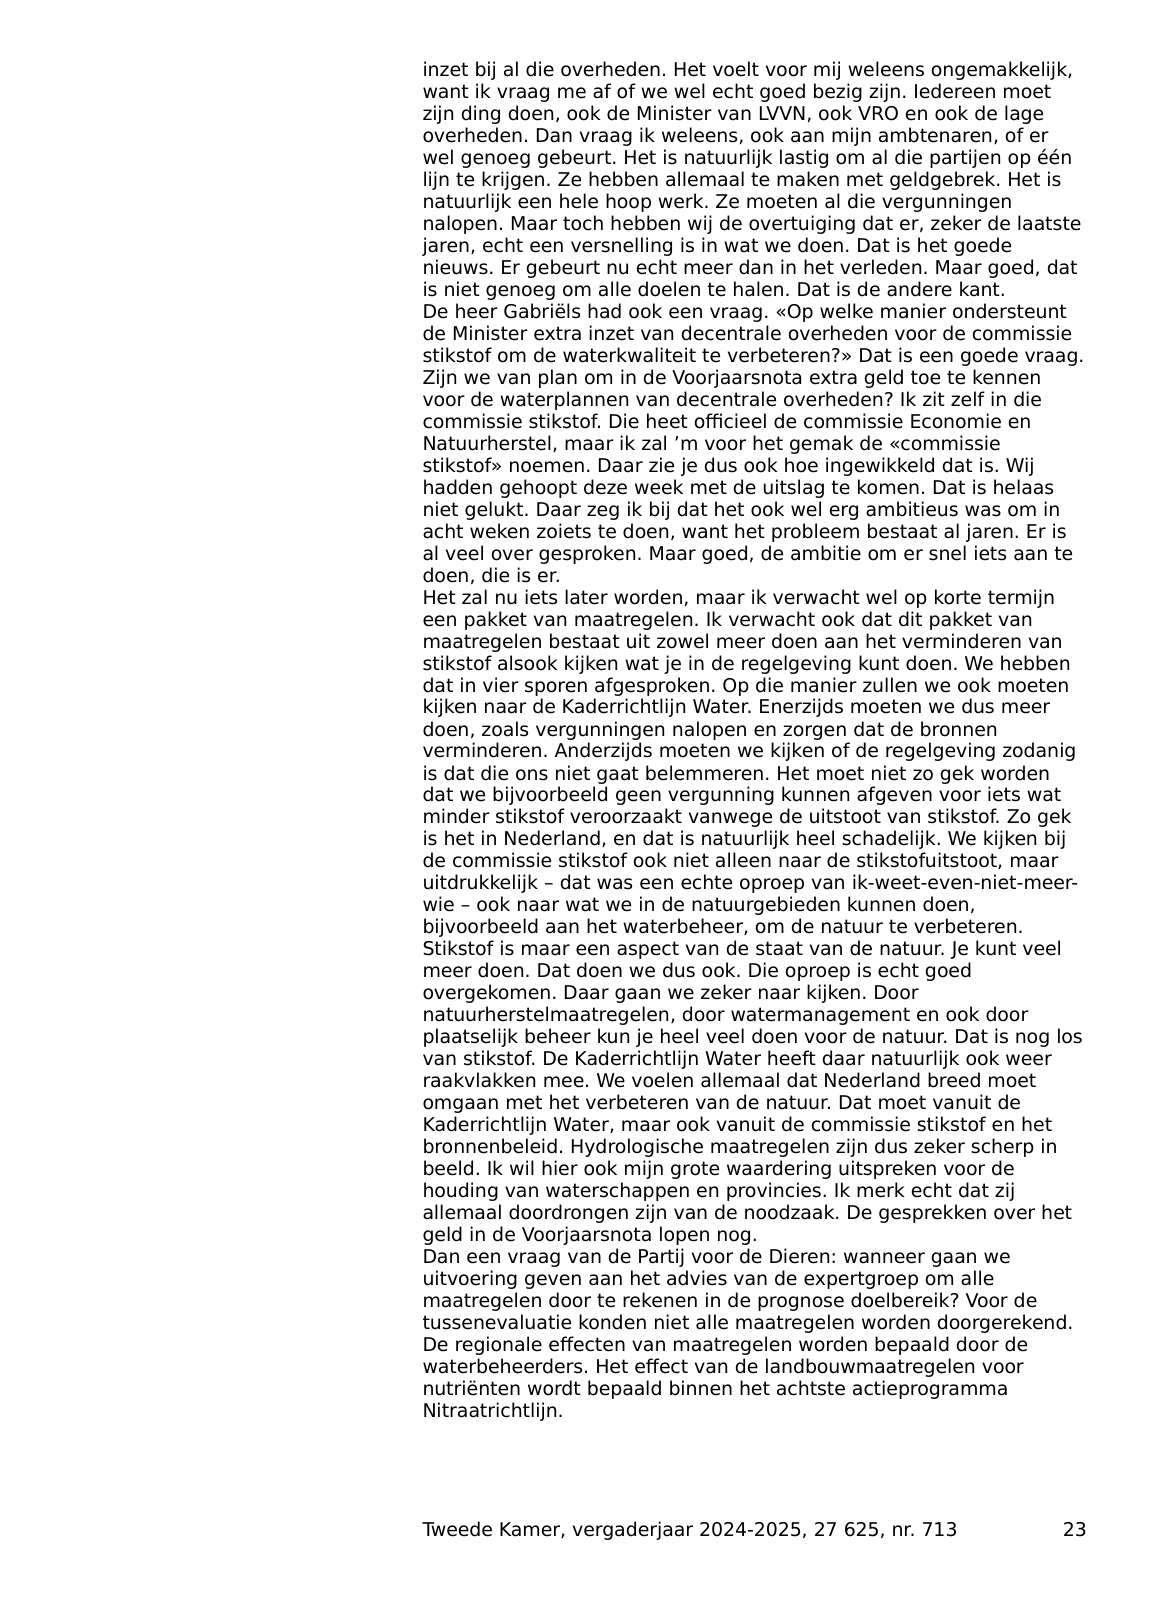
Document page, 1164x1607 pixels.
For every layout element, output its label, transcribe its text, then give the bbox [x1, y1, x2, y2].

text Het zal nu iets later worden, maar ik verwacht wel op korte termijn een pakket van maatregelen. Ik verwacht ook dat dit pakket van maatregelen bestaat uit zowel meer doen aan het verminderen van stikstof alsook kijken wat je in de regelgeving kunt doen. We hebben dat in vier sporen afgesproken. Op die manier zullen we ook moeten kijken naar de Kaderrichtlijn Water. Enerzijds moeten we dus meer doen, zoals vergunningen nalopen en zorgen dat de bronnen verminderen. Anderzijds moeten we kijken of de regelgeving zodanig is dat die ons niet gaat belemmeren. Het moet niet zo gek worden dat we bijvoorbeeld geen vergunning kunnen afgeven voor iets wat minder stikstof veroorzaakt vanwege de uitstoot van stikstof. Zo gek is het in Nederland, en dat is natuurlijk heel schadelijk. We kijken bij de commissie stikstof ook niet alleen naar de stikstofuitstoot, maar uitdrukkelijk – dat was een echte oproep van ik-weet-even-niet-meer-wie – ook naar wat we in de natuurgebieden kunnen doen, bijvoorbeeld aan het waterbeheer, om de natuur te verbeteren. Stikstof is maar een aspect van de staat van de natuur. Je kunt veel meer doen. Dat doen we dus ook. Die oproep is echt goed overgekomen. Daar gaan we zeker naar kijken. Door natuurherstelmaatregelen, door watermanagement en ook door plaatselijk beheer kun je heel veel doen voor de natuur. Dat is nog los van stikstof. De Kaderrichtlijn Water heeft daar natuurlijk ook weer raakvlakken mee. We voelen allemaal dat Nederland breed moet omgaan met het verbeteren van de natuur. Dat moet vanuit de Kaderrichtlijn Water, maar ook vanuit de commissie stikstof en het bronnenbeleid. Hydrologische maatregelen zijn dus zeker scherp in beeld. Ik wil hier ook mijn grote waardering uitspreken voor de houding van waterschappen en provincies. Ik merk echt dat zij allemaal doordrongen zijn van de noodzaak. De gesprekken over het geld in de Voorjaarsnota lopen nog. [422, 587, 1087, 1246]
text inzet bij al die overheden. Het voelt voor mij weleens ongemakkelijk, want ik vraag me af of we wel echt goed bezig zijn. Iedereen moet zijn ding doen, ook de Minister van LVVN, ook VRO en ook de lage overheden. Dan vraag ik weleens, ook aan mijn ambtenaren, of er wel genoeg gebeurt. Het is natuurlijk lastig om al die partijen op één lijn te krijgen. Ze hebben allemaal te maken met geldgebrek. Het is natuurlijk een hele hoop werk. Ze moeten al die vergunningen nalopen. Maar toch hebben wij de overtuiging dat er, zeker de laatste jaren, echt een versnelling is in wat we doen. Dat is het goede nieuws. Er gebeurt nu echt meer dan in het verleden. Maar goed, dat is niet genoeg om alle doelen te halen. Dat is de andere kant. [422, 59, 1087, 301]
text Dan een vraag van de Partij voor de Dieren: wanneer gaan we uitvoering geven aan het advies van de expertgroep om alle maatregelen door te rekenen in de prognose doelbereik? Voor de tussenevaluatie konden niet alle maatregelen worden doorgerekend. De regionale effecten van maatregelen worden bepaald door de waterbeheerders. Het effect van de landbouwmaatregelen voor nutriënten wordt bepaald binnen het achtste actieprogramma Nitraatrichtlijn. [422, 1246, 1087, 1422]
text De heer Gabriëls had ook een vraag. «Op welke manier ondersteunt de Minister extra inzet van decentrale overheden voor de commissie stikstof om de waterkwaliteit te verbeteren?» Dat is een goede vraag. Zijn we van plan om in de Voorjaarsnota extra geld toe te kennen voor de waterplannen van decentrale overheden? Ik zit zelf in die commissie stikstof. Die heet officieel de commissie Economie en Natuurherstel, maar ik zal ’m voor het gemak de «commissie stikstof» noemen. Daar zie je dus ook hoe ingewikkeld dat is. Wij hadden gehoopt deze week met de uitslag te komen. Dat is helaas niet gelukt. Daar zeg ik bij dat het ook wel erg ambitieus was om in acht weken zoiets te doen, want het probleem bestaat al jaren. Er is al veel over gesproken. Maar goed, de ambitie om er snel iets aan te doen, die is er. [422, 301, 1087, 587]
